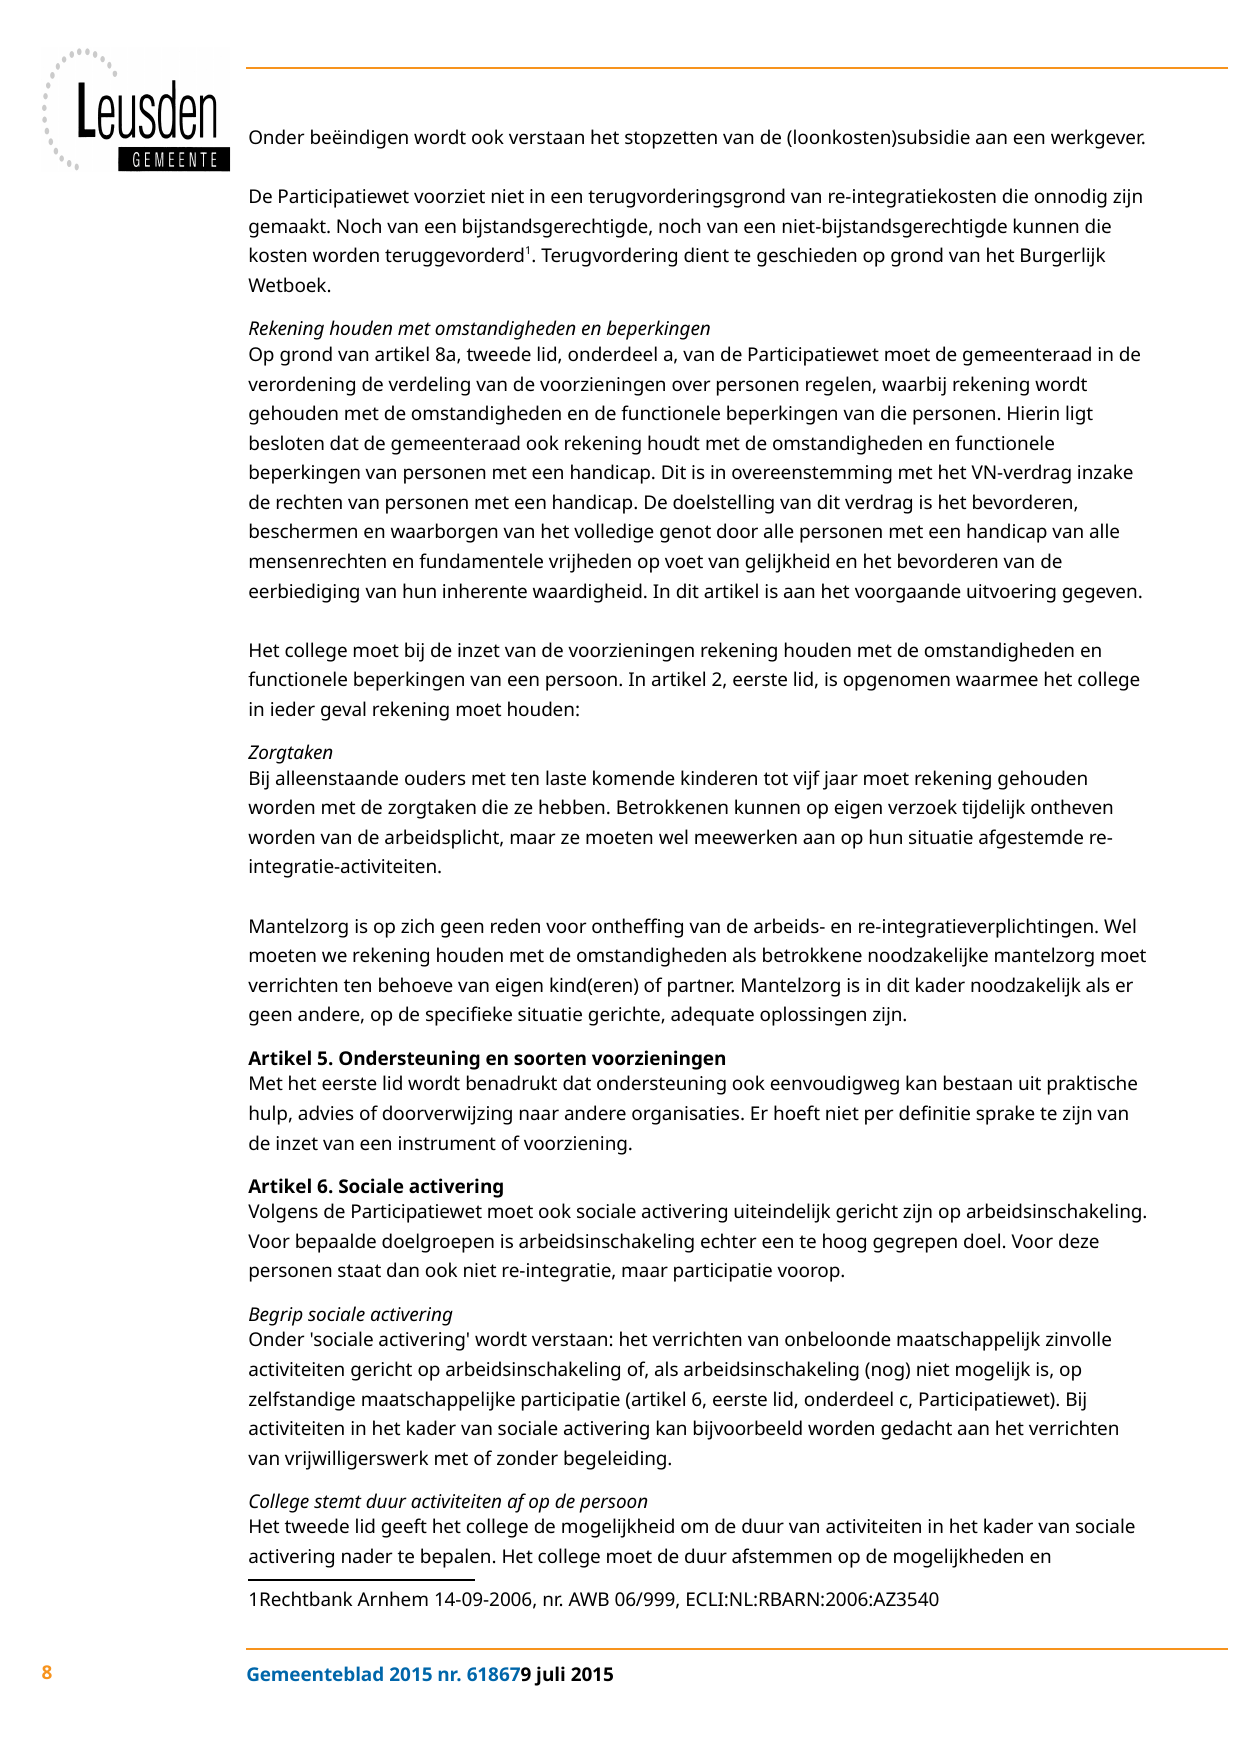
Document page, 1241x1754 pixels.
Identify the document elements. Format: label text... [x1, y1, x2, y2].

text Het college moet bij de inzet van de voorzieningen rekening houden met de omstandigheden en functionele beperkingen van een persoon. In artikel 2, eerste lid, is opgenomen waarmee het college in ieder geval rekening moet houden: [248, 637, 1152, 722]
text Onder 'sociale activering' wordt verstaan: het verrichten van onbeloonde maatschappelijk zinvolle activiteiten gericht op arbeidsinschakeling of, als arbeidsinschakeling (nog) niet mogelijk is, op zelfstandige maatschappelijke participatie (artikel 6, eerste lid, onderdeel c, Participatiewet). Bij activiteiten in het kader van sociale activering kan bijvoorbeeld worden gedacht aan het verrichten van vrijwilligerswerk met of zonder begeleiding. [248, 1327, 1152, 1471]
text Bij alleenstaande ouders met ten laste komende kinderen tot vijf jaar moet rekening gehouden worden met de zorgtaken die ze hebben. Betrokkenen kunnen op eigen verzoek tijdelijk ontheven worden van de arbeidsplicht, maar ze moeten wel meewerken aan op hun situatie afgestemde re-integratie-activiteiten. [248, 765, 1152, 879]
text Artikel 5. Ondersteuning en soorten voorzieningen [248, 1045, 1152, 1071]
text Mantelzorg is op zich geen reden voor ontheffing van de arbeids- en re-integratieverplichtingen. Wel moeten we rekening houden met de omstandigheden als betrokkene noodzakelijke mantelzorg moet verrichten ten behoeve van eigen kind(eren) of partner. Mantelzorg is in dit kader noodzakelijk als er geen andere, op de specifieke situatie gerichte, adequate oplossingen zijn. [248, 913, 1152, 1027]
text Onder beëindigen wordt ook verstaan het stopzetten van de (loonkosten)subsidie aan een werkgever. [248, 124, 1152, 150]
text De Participatiewet voorziet niet in een terugvorderingsgrond van re-integratiekosten die onnodig zijn gemaakt. Noch van een bijstandsgerechtigde, noch van een niet-bijstandsgerechtigde kunnen die kosten worden teruggevorderd. Terugvordering dient te geschieden op grond van het Burgerlijk Wetboek. [248, 183, 1152, 298]
text College stemt duur activiteiten af op de persoon [248, 1488, 1152, 1514]
text Met het eerste lid wordt benadrukt dat ondersteuning ook eenvoudigweg kan bestaan uit praktische hulp, advies of doorverwijzing naar andere organisaties. Er hoeft niet per definitie sprake te zijn van de inzet van een instrument of voorziening. [248, 1071, 1152, 1155]
text Zorgtaken [248, 739, 1152, 765]
text Op grond van artikel 8a, tweede lid, onderdeel a, van de Participatiewet moet de gemeenteraad in de verordening de verdeling van de voorzieningen over personen regelen, waarbij rekening wordt gehouden met de omstandigheden en de functionele beperkingen van die personen. Hierin ligt besloten dat de gemeenteraad ook rekening houdt met de omstandigheden en functionele beperkingen van personen met een handicap. Dit is in overeenstemming met het VN-verdrag inzake de rechten van personen met een handicap. De doelstelling van dit verdrag is het bevorderen, beschermen en waarborgen van het volledige genot door alle personen met een handicap van alle mensenrechten en fundamentele vrijheden op voet van gelijkheid en het bevorderen van de eerbiediging van hun inherente waardigheid. In dit artikel is aan het voorgaande uitvoering gegeven. [248, 341, 1152, 603]
picture [41, 47, 231, 172]
text Rekening houden met omstandigheden en beperkingen [248, 315, 1152, 341]
text Rechtbank Arnhem 14-09-2006, nr. AWB 06/999, ECLI:NL:RBARN:2006:AZ3540 [248, 1586, 1152, 1612]
text Artikel 6. Sociale activering [248, 1173, 1152, 1198]
text Begrip sociale activering [248, 1301, 1152, 1327]
text Het tweede lid geeft het college de mogelijkheid om de duur van activiteiten in het kader van sociale activering nader te bepalen. Het college moet de duur afstemmen op de mogelijkheden en [248, 1514, 1152, 1569]
text Volgens de Participatiewet moet ook sociale activering uiteindelijk gericht zijn op arbeidsinschakeling. Voor bepaalde doelgroepen is arbeidsinschakeling echter een te hoog gegrepen doel. Voor deze personen staat dan ook niet re-integratie, maar participatie voorop. [248, 1198, 1152, 1283]
